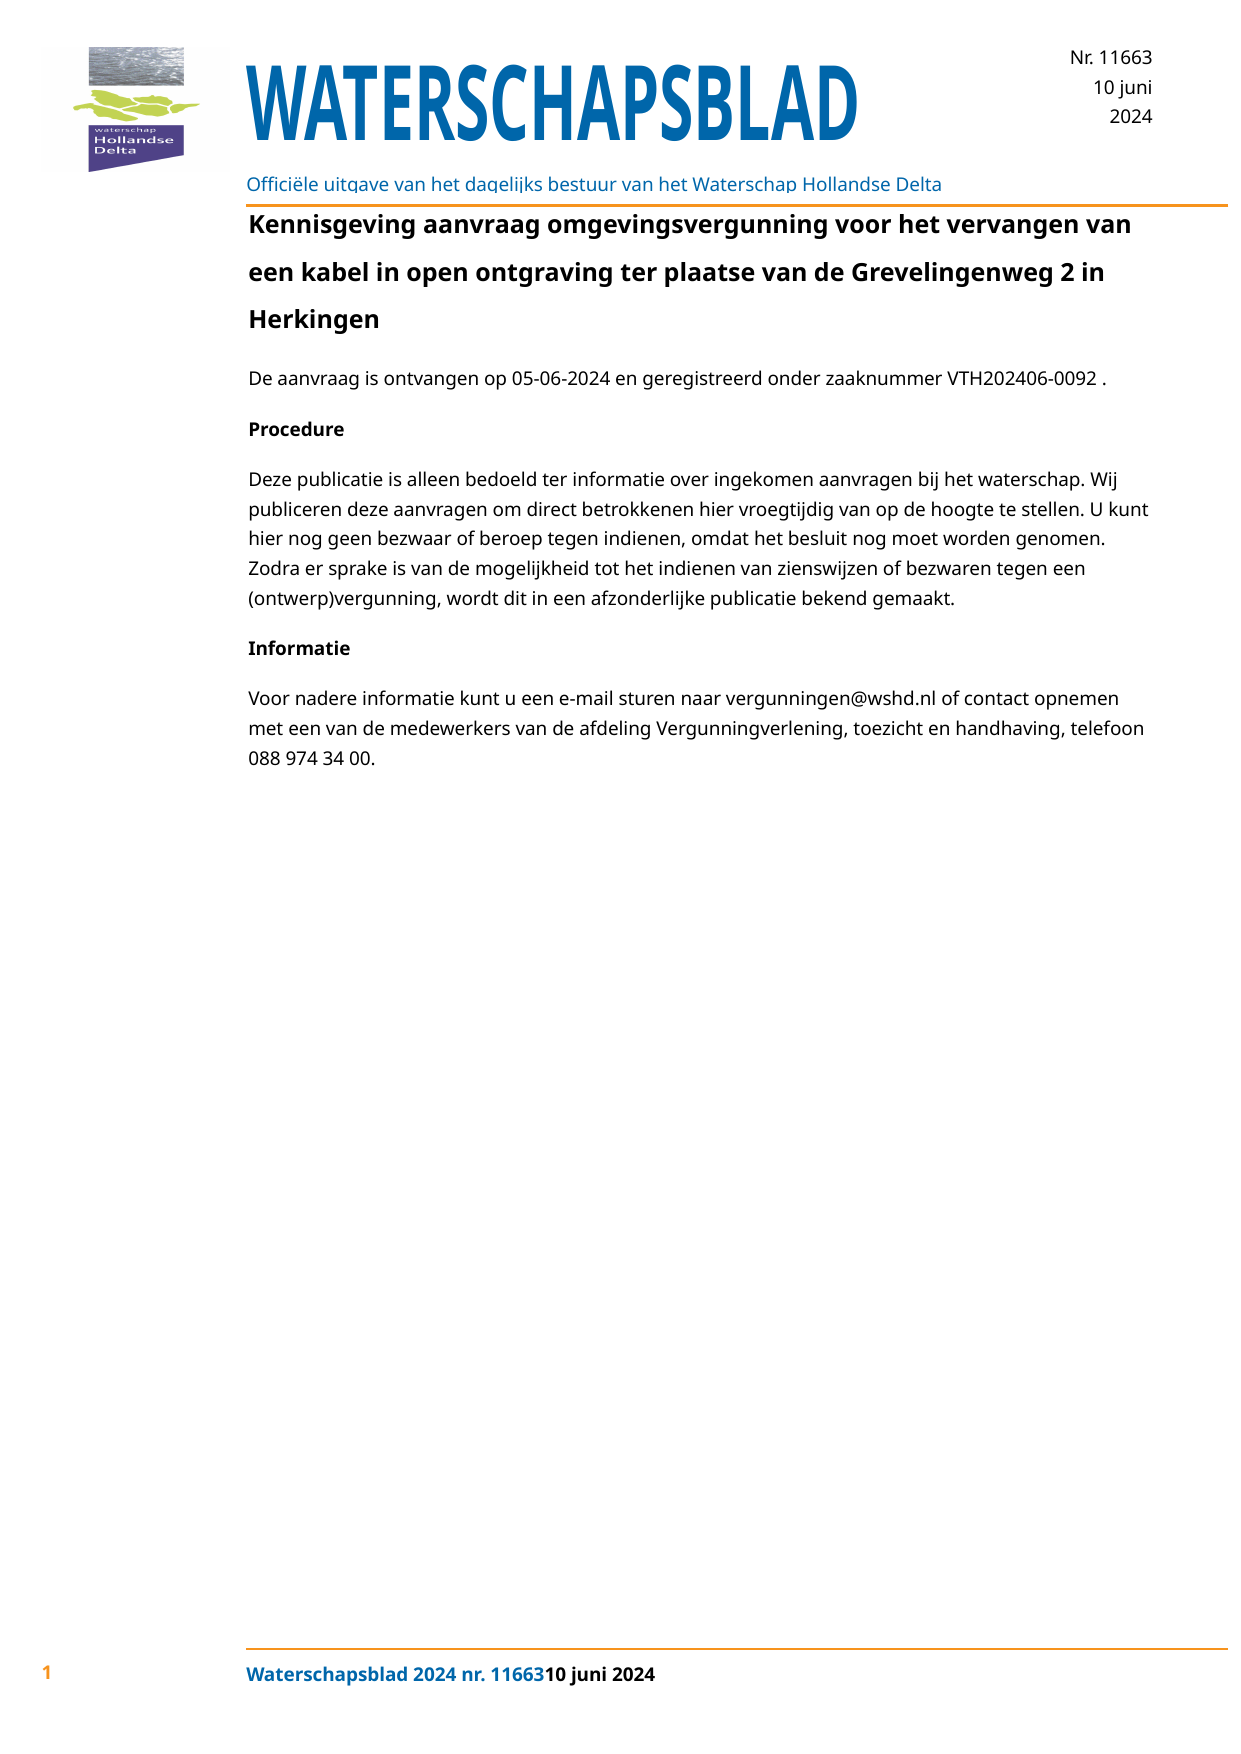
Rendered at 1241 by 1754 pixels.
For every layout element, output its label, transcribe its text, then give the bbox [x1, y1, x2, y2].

text De aanvraag is ontvangen op 05-06-2024 en geregistreerd onder zaaknummer VTH202406-0092 . [248, 366, 1152, 391]
picture [41, 47, 231, 172]
text Kennisgeving aanvraag omgevingsvergunning voor het vervangen van een kabel in open ontgraving ter plaatse van de Grevelingenweg 2 in Herkingen [248, 207, 1152, 336]
text Deze publicatie is alleen bedoeld ter informatie over ingekomen aanvragen bij het waterschap. Wij publiceren deze aanvragen om direct betrokkenen hier vroegtijdig van op de hoogte te stellen. U kunt hier nog geen bezwaar of beroep tegen indienen, omdat het besluit nog moet worden genomen. Zodra er sprake is van de mogelijkheid tot het indienen van zienswijzen of bezwaren tegen een (ontwerp)vergunning, wordt dit in een afzonderlijke publicatie bekend gemaakt. [248, 466, 1152, 610]
text Procedure [248, 416, 1152, 442]
text Informatie [248, 635, 1152, 661]
text Voor nadere informatie kunt u een e-mail sturen naar vergunningen@wshd.nl of contact opnemen met een van de medewerkers van de afdeling Vergunningverlening, toezicht en handhaving, telefoon 088 974 34 00. [248, 686, 1152, 770]
